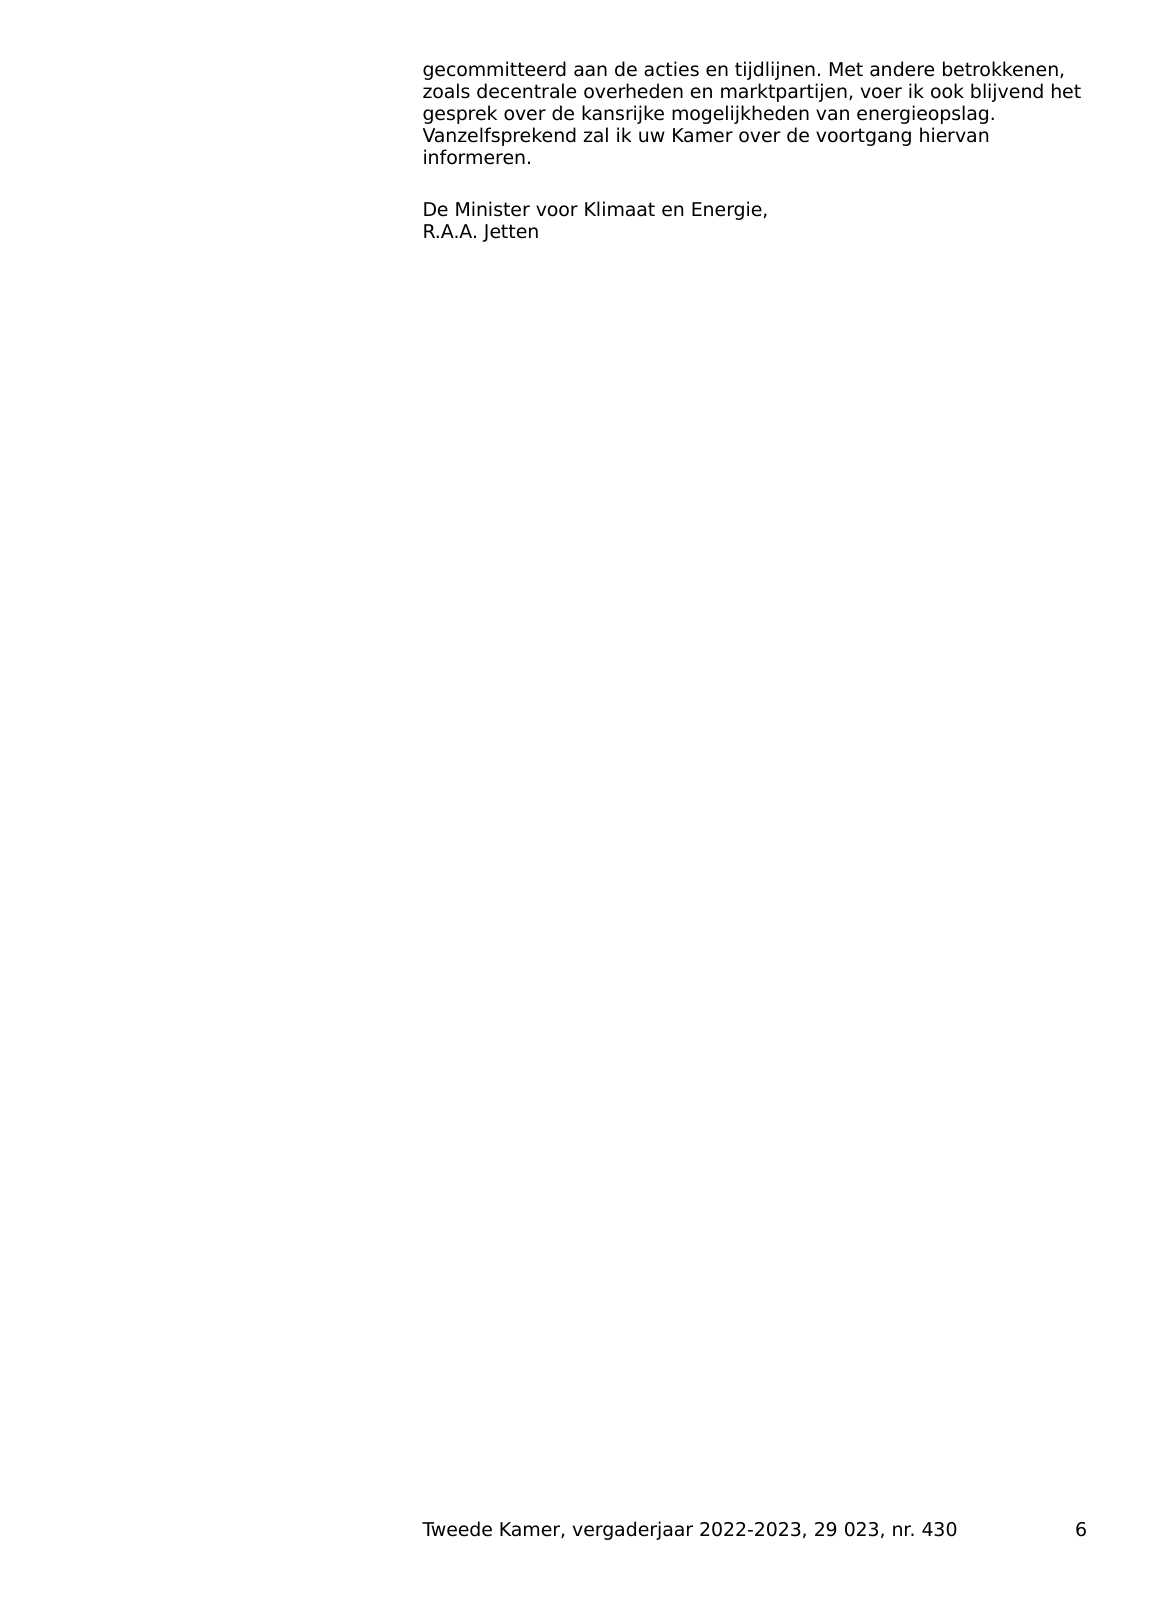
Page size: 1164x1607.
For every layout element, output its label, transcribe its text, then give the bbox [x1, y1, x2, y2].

text gecommitteerd aan de acties en tijdlijnen. Met andere betrokkenen, zoals decentrale overheden en marktpartijen, voer ik ook blijvend het gesprek over de kansrijke mogelijkheden van energieopslag. Vanzelfsprekend zal ik uw Kamer over de voortgang hiervan informeren. [422, 59, 1087, 169]
text De Minister voor Klimaat en Energie, R.A.A. Jetten [422, 199, 1087, 243]
